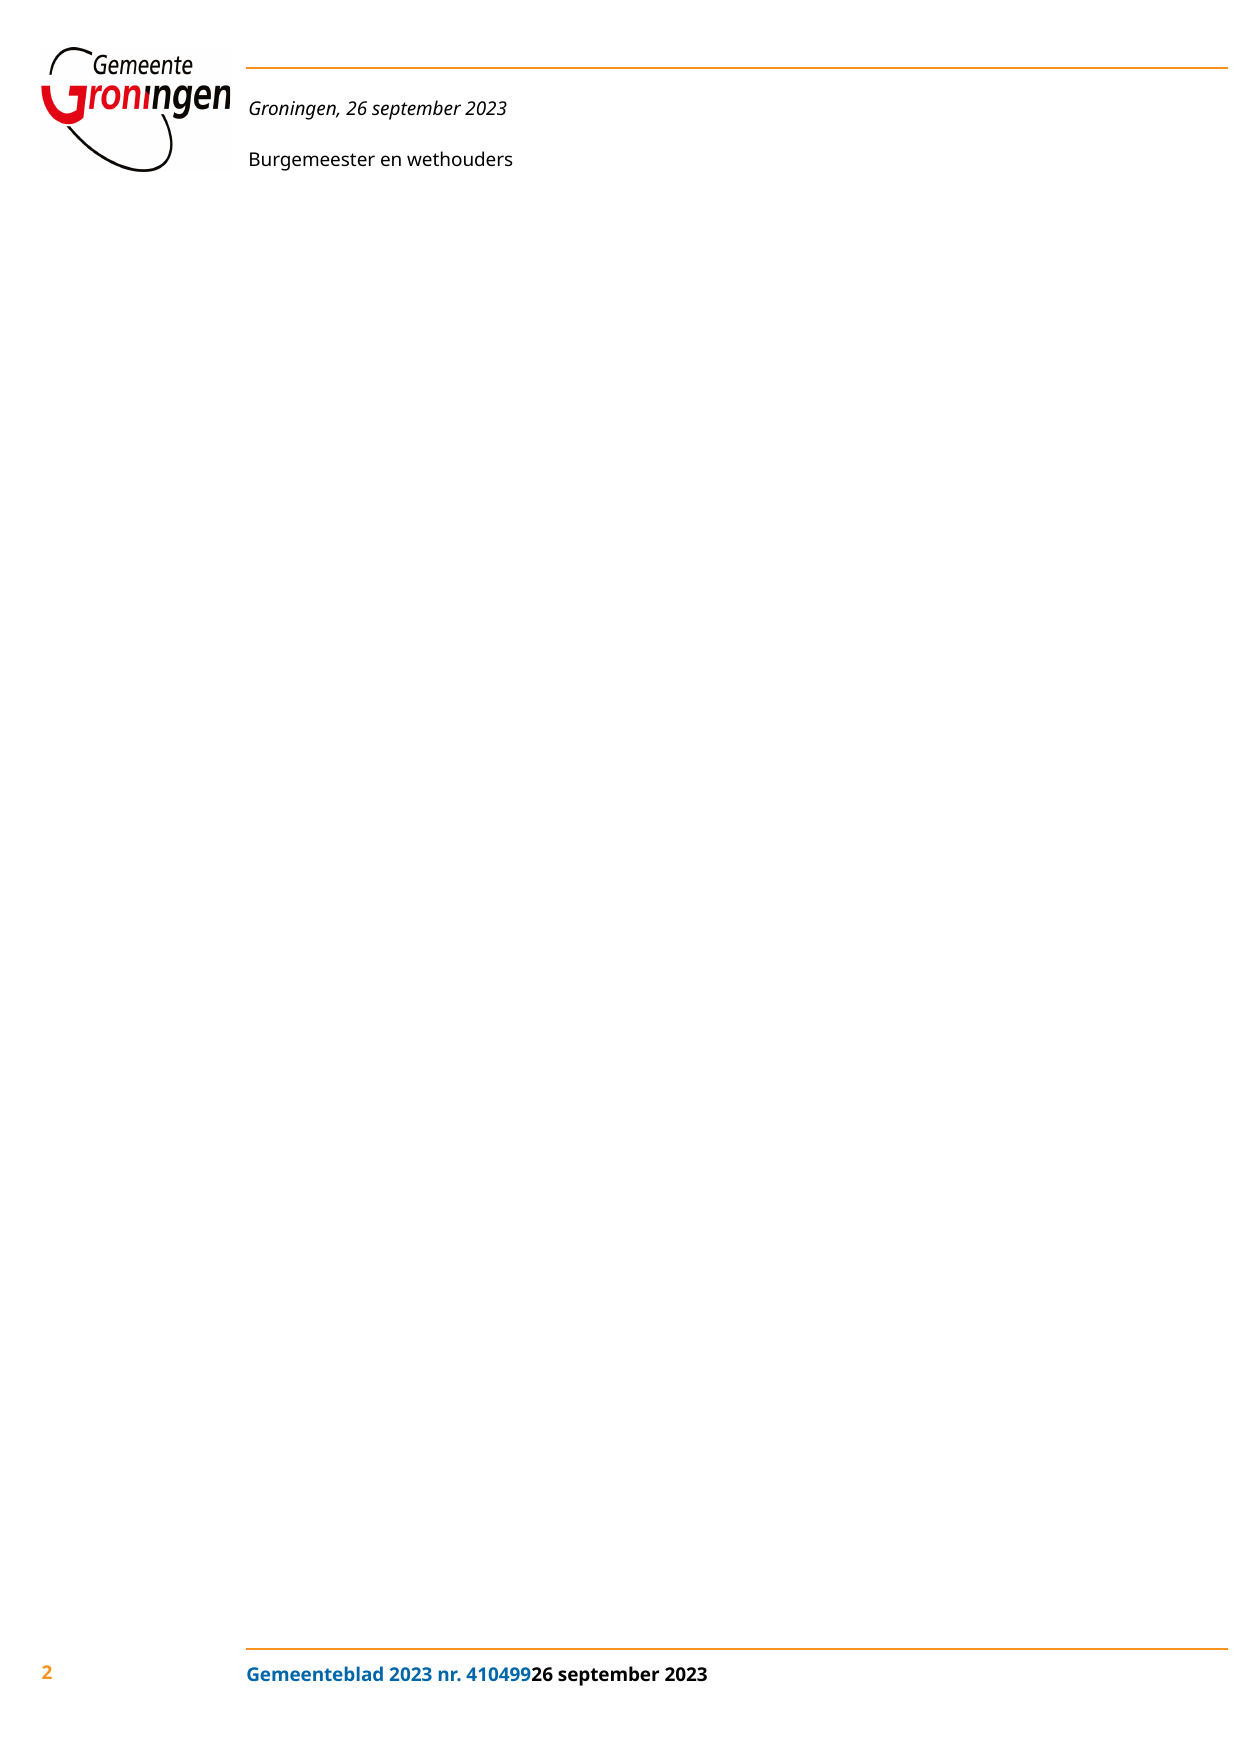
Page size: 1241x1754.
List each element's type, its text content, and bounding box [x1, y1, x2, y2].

picture [41, 47, 231, 172]
text Burgemeester en wethouders [248, 146, 1152, 172]
text Groningen, 26 september 2023 [248, 95, 1152, 121]
